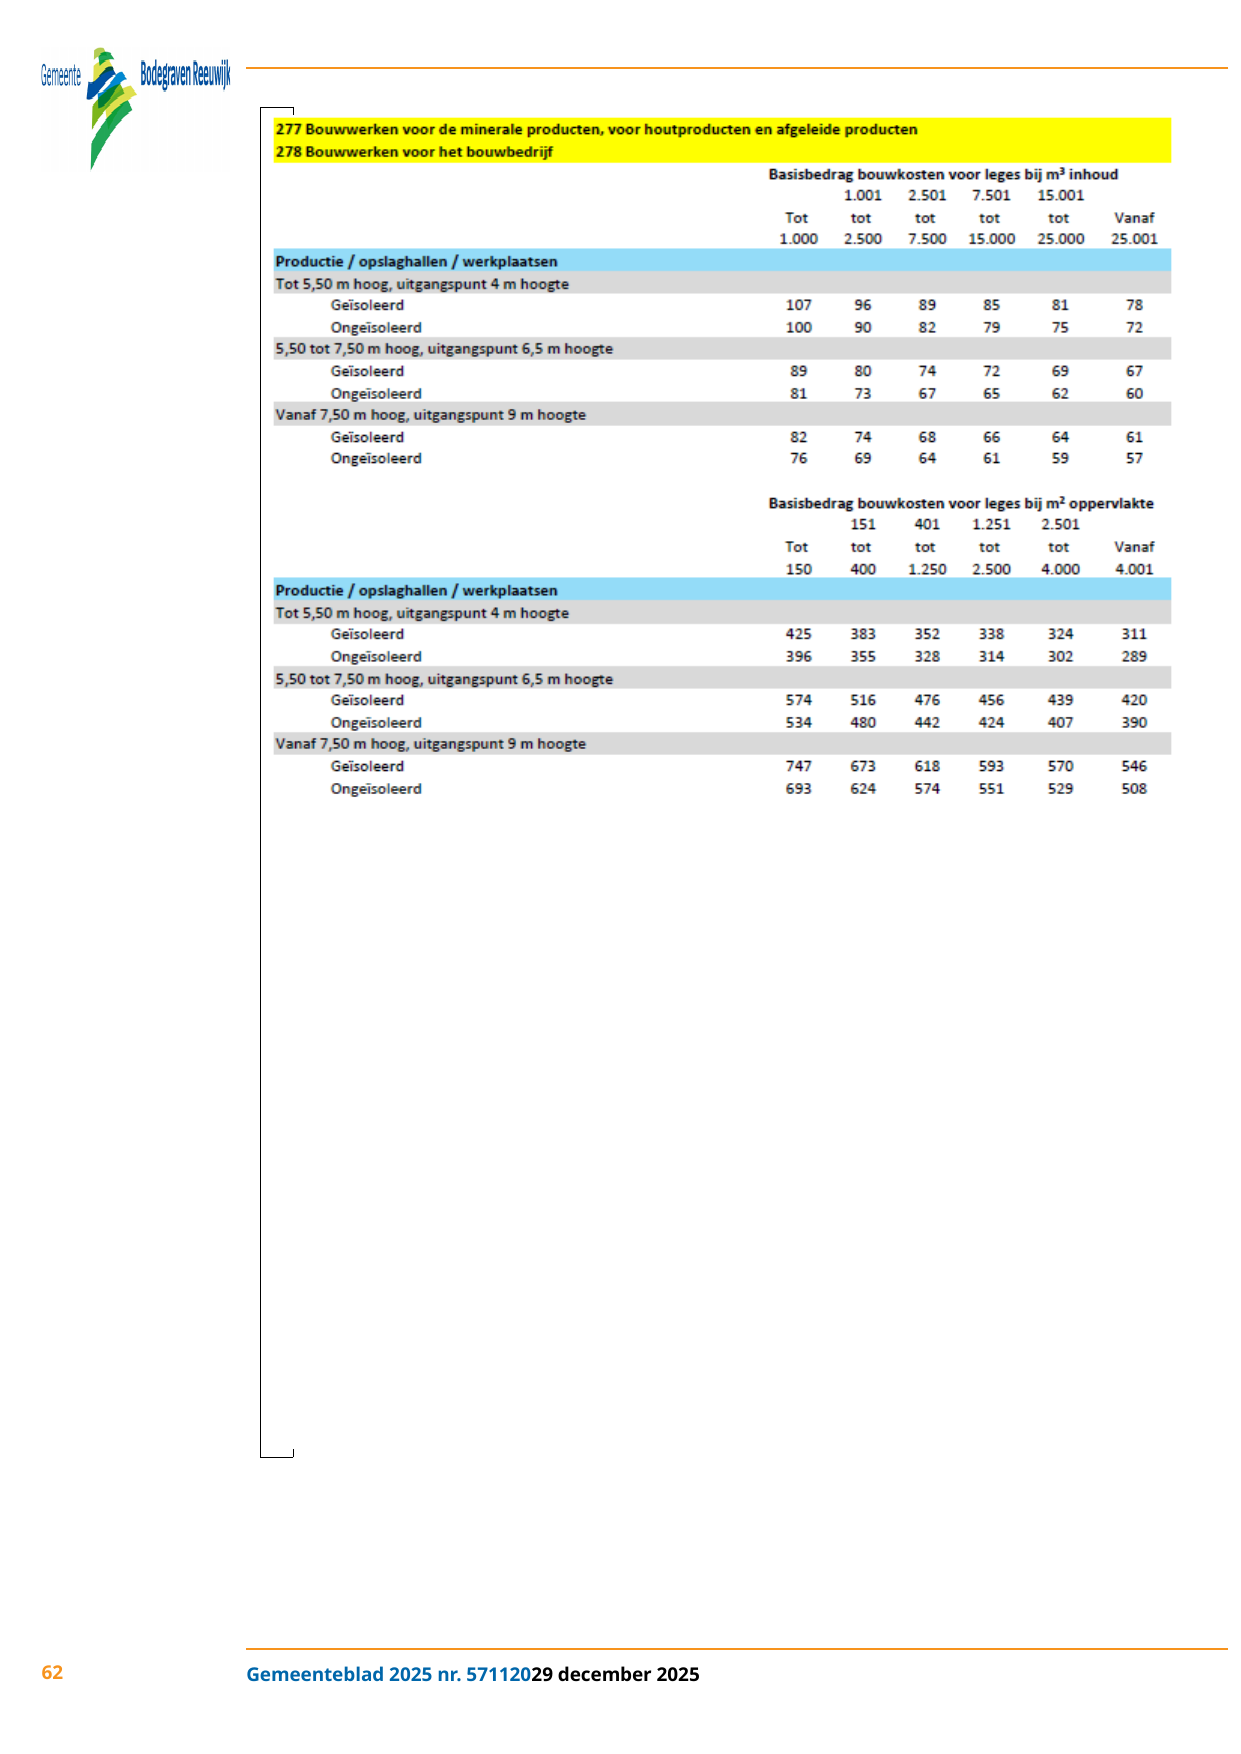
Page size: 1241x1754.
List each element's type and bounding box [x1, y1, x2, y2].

picture [41, 47, 231, 172]
picture [268, 115, 1173, 1449]
